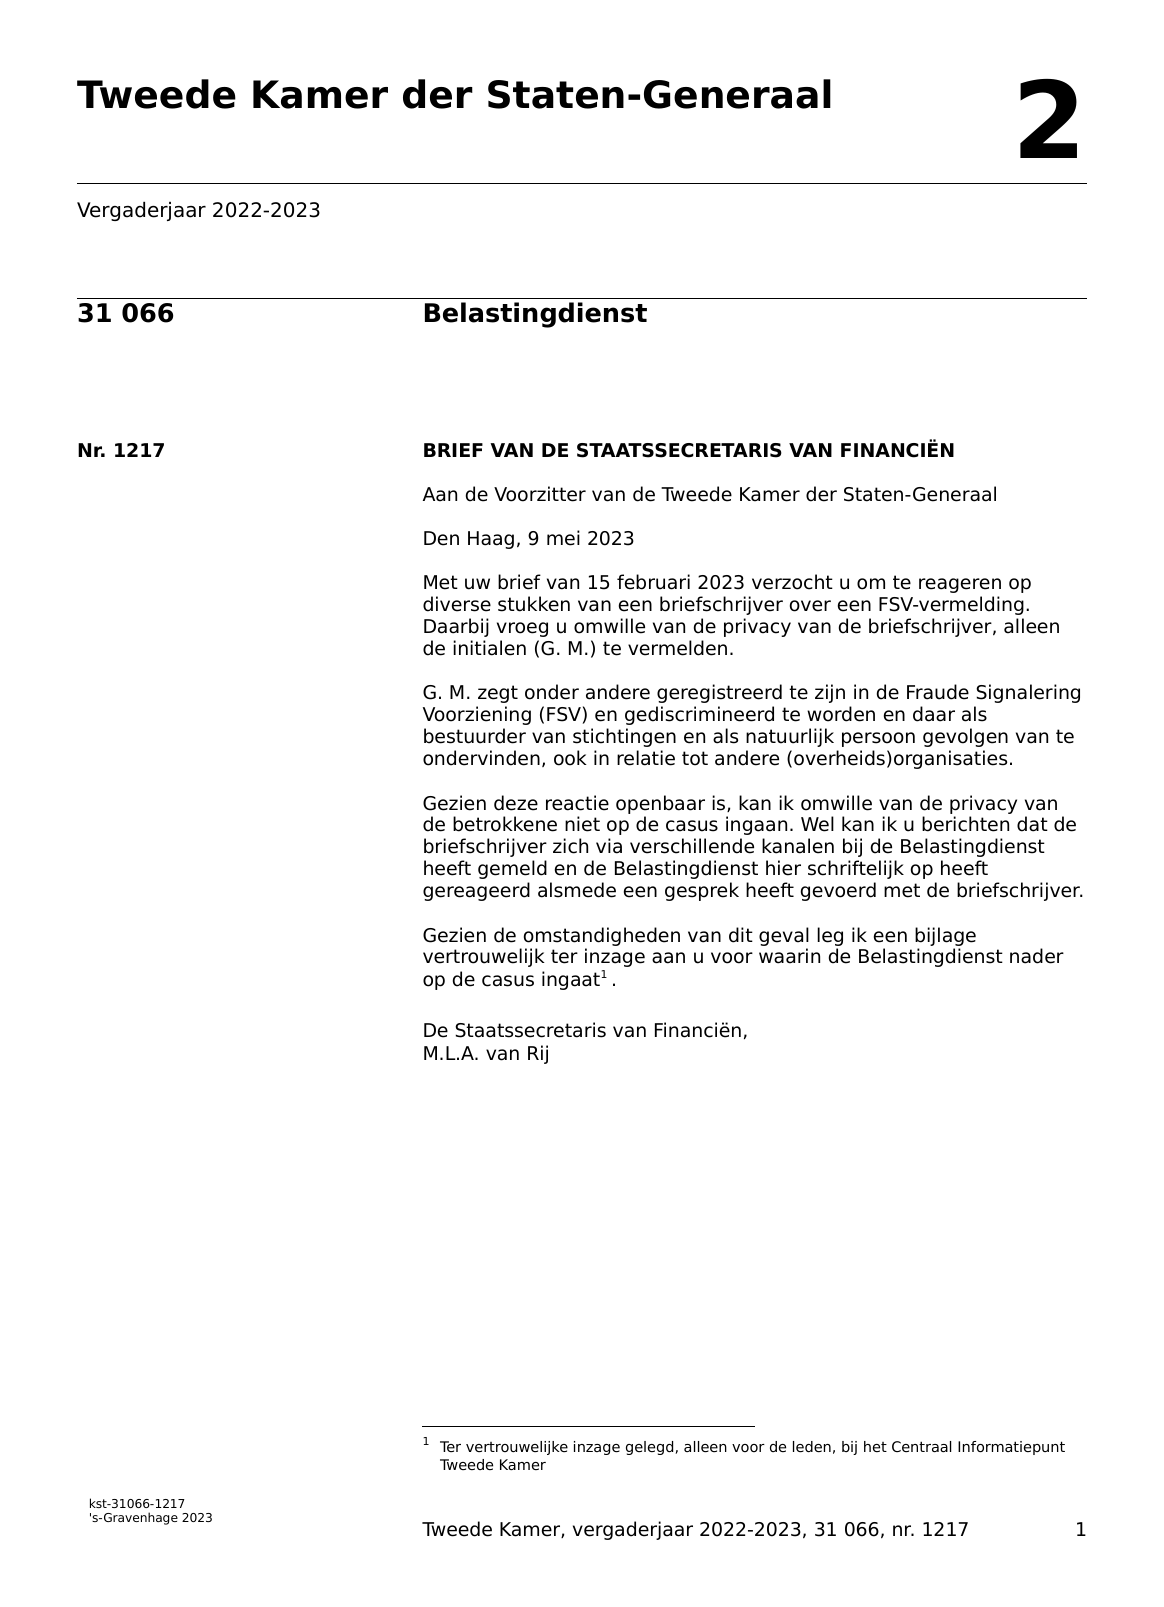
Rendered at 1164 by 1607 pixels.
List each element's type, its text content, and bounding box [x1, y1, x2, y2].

text Gezien de omstandigheden van dit geval leg ik een bijlage vertrouwelijk ter inzage aan u voor waarin de Belastingdienst nader op de casus ingaat. [422, 924, 1087, 990]
text 's-Gravenhage 2023 [88, 1511, 323, 1525]
text Ter vertrouwelijke inzage gelegd, alleen voor de leden, bij het Centraal Informatiepunt Tweede Kamer [422, 1435, 1087, 1474]
text Gezien deze reactie openbaar is, kan ik omwille van de privacy van de betrokkene niet op de casus ingaan. Wel kan ik u berichten dat de briefschrijver zich via verschillende kanalen bij de Belastingdienst heeft gemeld en de Belastingdienst hier schriftelijk op heeft gereageerd alsmede een gesprek heeft gevoerd met de briefschrijver. [422, 792, 1087, 902]
text Den Haag, 9 mei 2023 [422, 528, 1087, 550]
text De Staatssecretaris van Financiën, M.L.A. van Rij [422, 1020, 1087, 1064]
subtitle 31 066 Belastingdienst [77, 299, 1087, 329]
table_header 2 [886, 59, 1087, 183]
text kst-31066-1217 [88, 1497, 323, 1511]
text Met uw brief van 15 februari 2023 verzocht u om te reageren op diverse stukken van een briefschrijver over een FSV-vermelding. Daarbij vroeg u omwille van de privacy van de briefschrijver, alleen de initialen (G. M.) te vermelden. [422, 572, 1087, 660]
table_header Tweede Kamer der Staten-Generaal [77, 59, 886, 183]
text G. M. zegt onder andere geregistreerd te zijn in de Fraude Signalering Voorziening (FSV) en gediscrimineerd te worden en daar als bestuurder van stichtingen en als natuurlijk persoon gevolgen van te ondervinden, ook in relatie tot andere (overheids)organisaties. [422, 682, 1087, 770]
table_cell Vergaderjaar 2022-2023 [77, 184, 1087, 298]
text Aan de Voorzitter van de Tweede Kamer der Staten-Generaal [422, 484, 1087, 506]
subtitle Nr. 1217 BRIEF VAN DE STAATSSECRETARIS VAN FINANCIËN [77, 440, 1087, 462]
